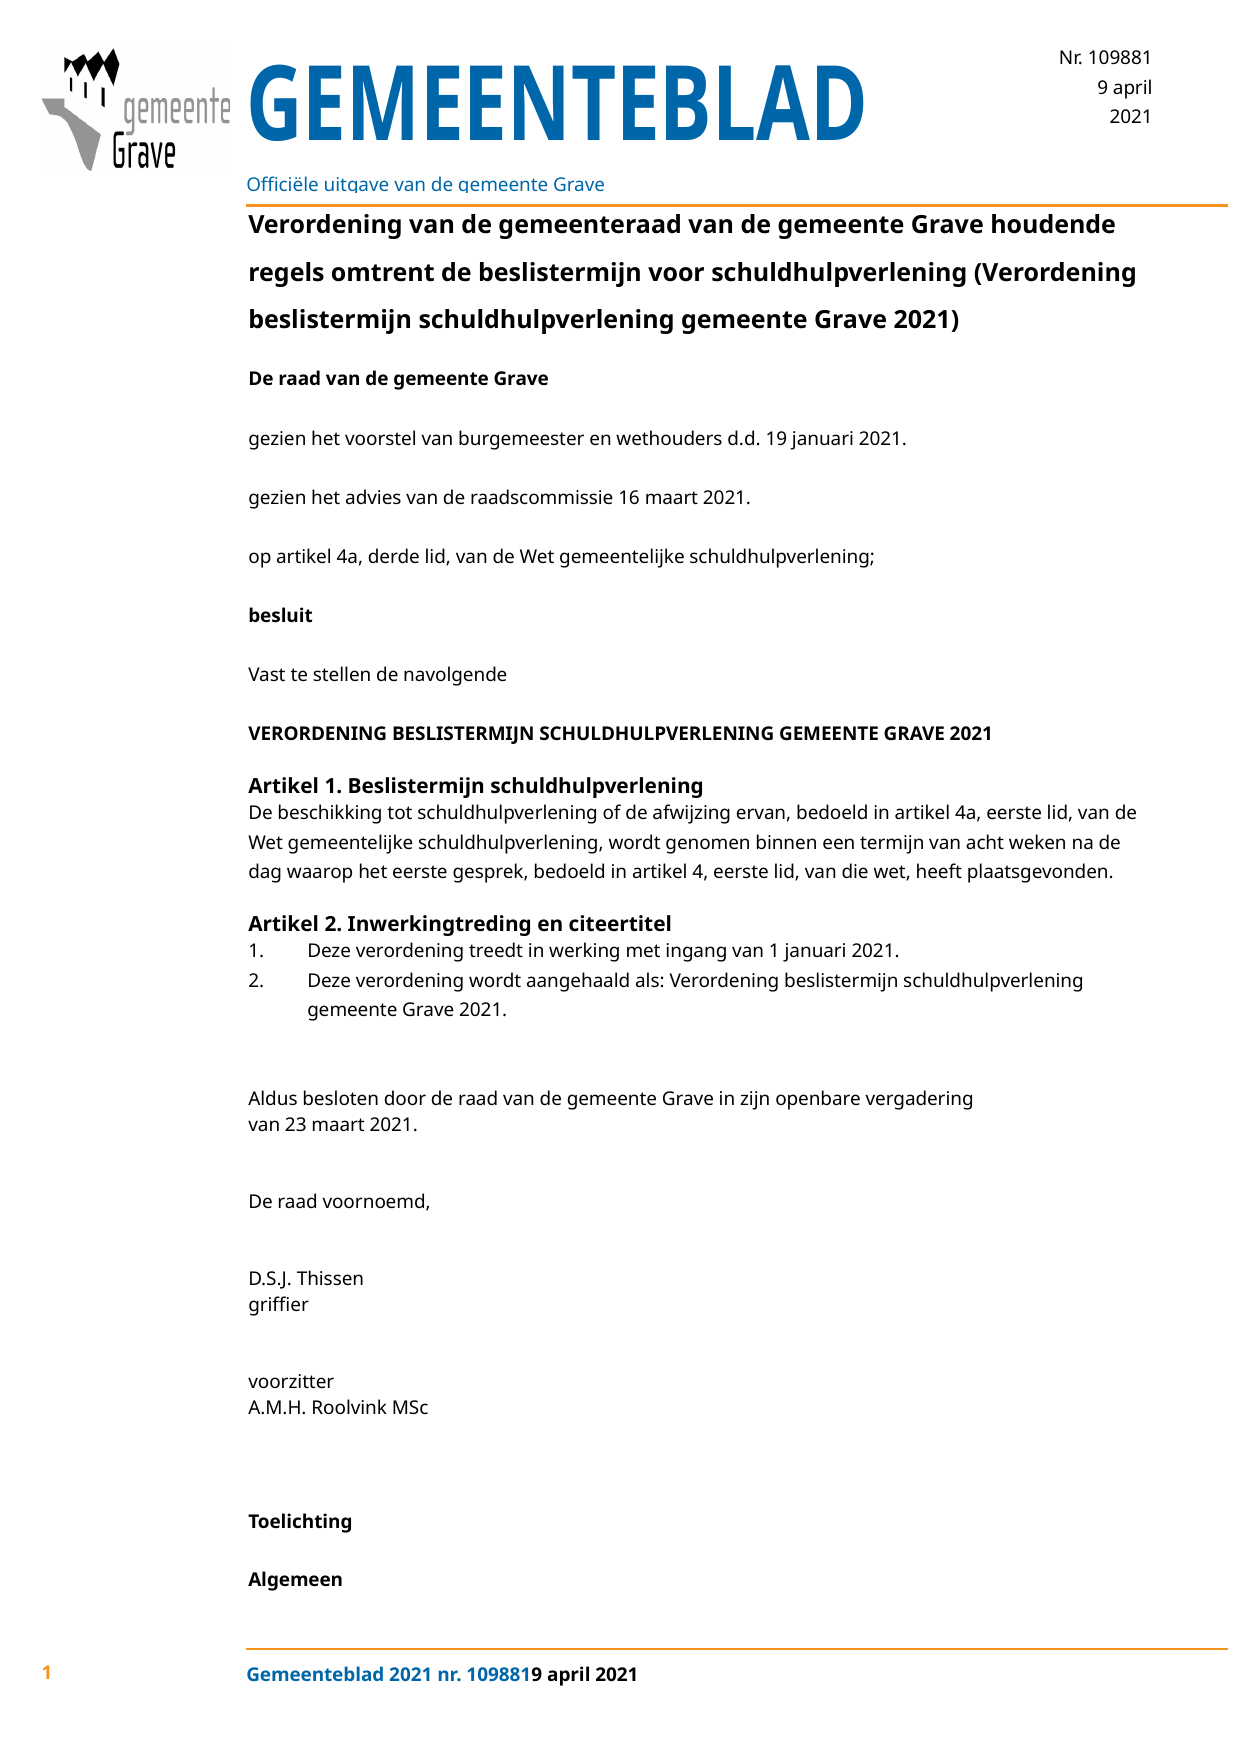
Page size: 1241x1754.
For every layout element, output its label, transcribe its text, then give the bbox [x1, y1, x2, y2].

list Deze verordening wordt aangehaald als: Verordening beslistermijn schuldhulpverlening gemeente Grave 2021. [248, 967, 1152, 1022]
text besluit [248, 602, 1152, 628]
text van 23 maart 2021. [248, 1111, 1152, 1137]
text gezien het voorstel van burgemeester en wethouders d.d. 19 januari 2021. [248, 425, 1152, 450]
text Verordening van de gemeenteraad van de gemeente Grave houdende regels omtrent de beslistermijn voor schuldhulpverlening (Verordening beslistermijn schuldhulpverlening gemeente Grave 2021) [248, 207, 1152, 336]
text A.M.H. Roolvink MSc [248, 1394, 1152, 1420]
text gezien het advies van de raadscommissie 16 maart 2021. [248, 484, 1152, 509]
text Artikel 2. Inwerkingtreding en citeertitel [248, 909, 1152, 937]
text op artikel 4a, derde lid, van de Wet gemeentelijke schuldhulpverlening; [248, 543, 1152, 569]
text Artikel 1. Beslistermijn schuldhulpverlening [248, 771, 1152, 799]
text Toelichting [248, 1497, 1152, 1537]
text Algemeen [248, 1566, 1152, 1592]
text D.S.J. Thissen [248, 1265, 1152, 1291]
text Vast te stellen de navolgende [248, 661, 1152, 687]
text voorzitter [248, 1368, 1152, 1394]
picture [41, 47, 231, 172]
text De raad van de gemeente Grave [248, 366, 1152, 391]
text griffier [248, 1291, 1152, 1317]
list Deze verordening treedt in werking met ingang van 1 januari 2021. [248, 937, 1152, 963]
text VERORDENING BESLISTERMIJN SCHULDHULPVERLENING GEMEENTE GRAVE 2021 [248, 721, 1152, 746]
text De raad voornoemd, [248, 1188, 1152, 1214]
text Aldus besloten door de raad van de gemeente Grave in zijn openbare vergadering [248, 1085, 1152, 1111]
text De beschikking tot schuldhulpverlening of de afwijzing ervan, bedoeld in artikel 4a, eerste lid, van de Wet gemeentelijke schuldhulpverlening, wordt genomen binnen een termijn van acht weken na de dag waarop het eerste gesprek, bedoeld in artikel 4, eerste lid, van die wet, heeft plaatsgevonden. [248, 799, 1152, 884]
